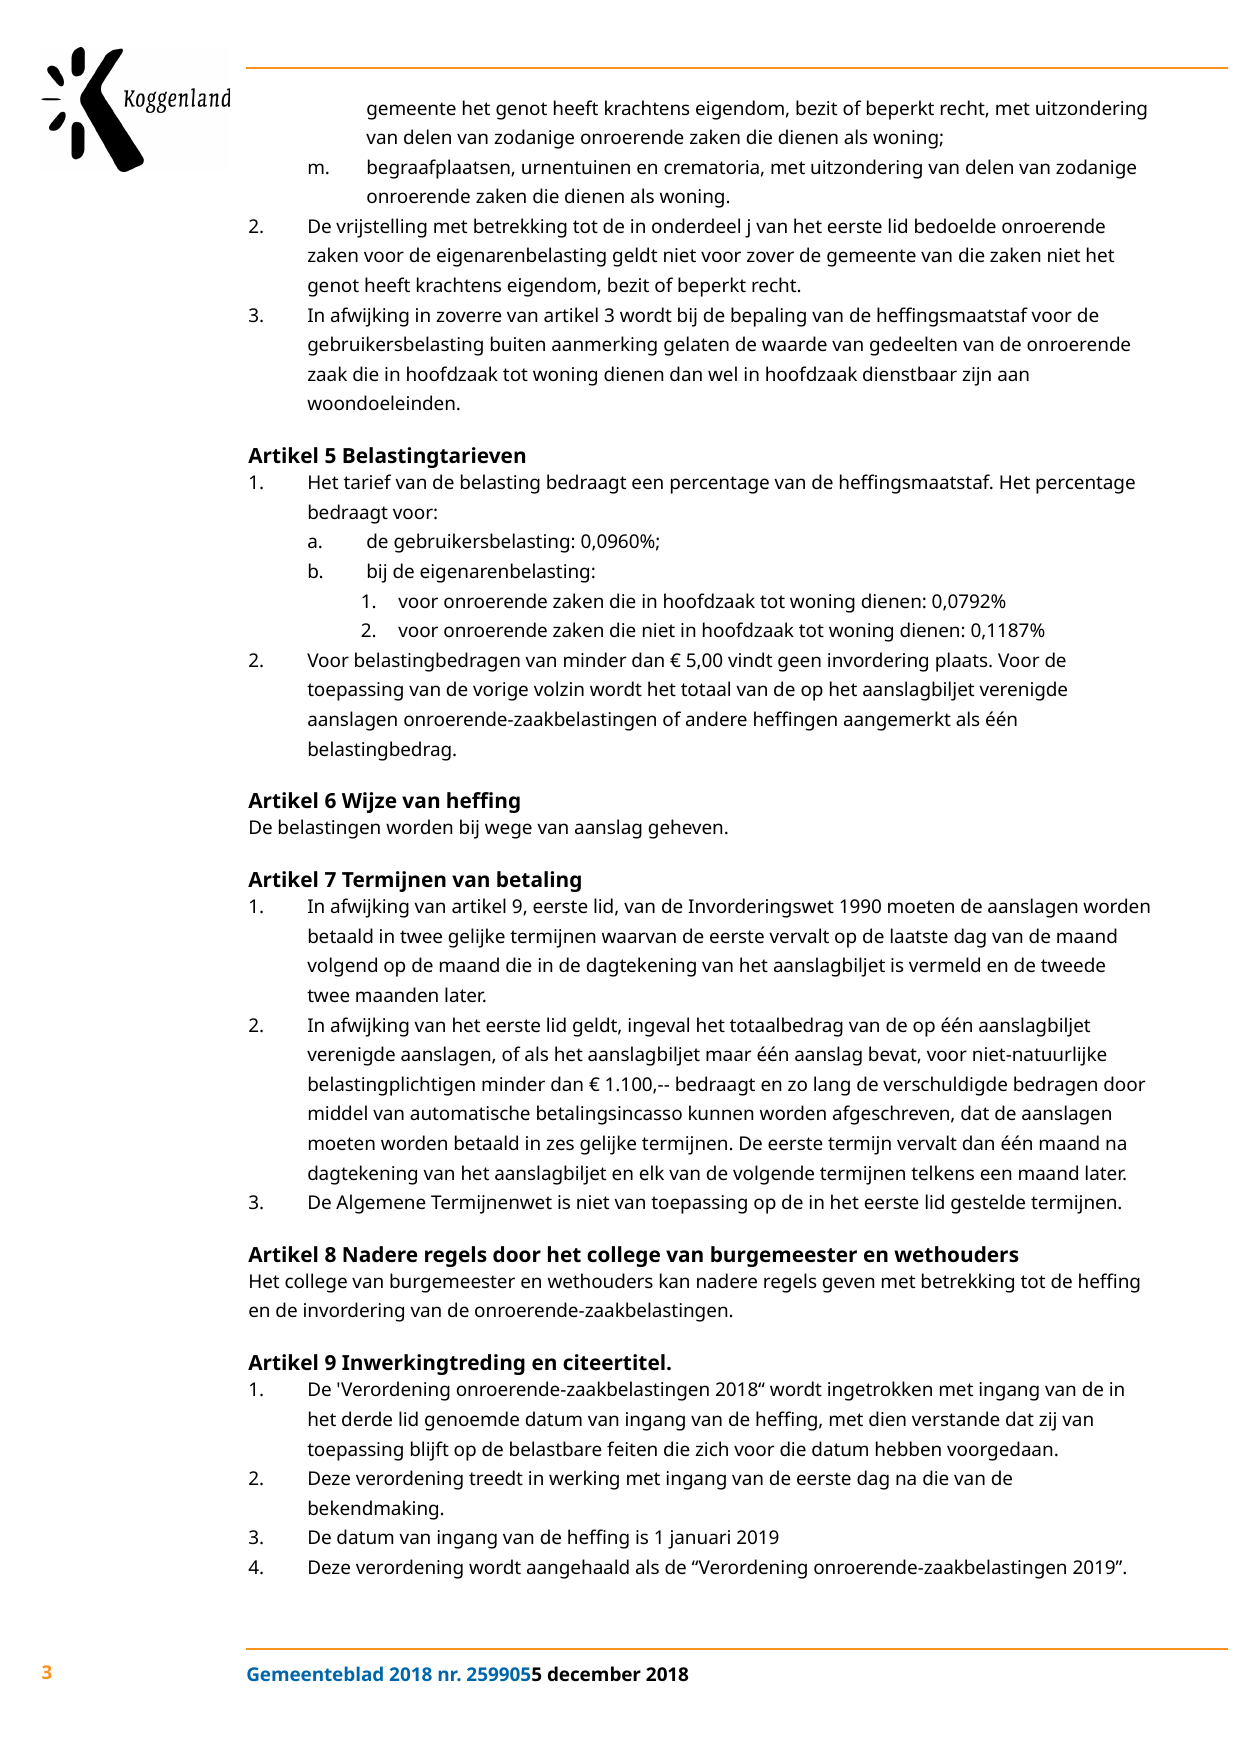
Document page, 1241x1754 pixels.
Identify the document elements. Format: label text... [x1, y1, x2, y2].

list In afwijking van artikel 9, eerste lid, van de Invorderingswet 1990 moeten de aanslagen worden betaald in twee gelijke termijnen waarvan de eerste vervalt op de laatste dag van de maand volgend op de maand die in de dagtekening van het aanslagbiljet is vermeld en de tweede twee maanden later. [248, 893, 1152, 1008]
list Deze verordening wordt aangehaald als de “Verordening onroerende-zaakbelastingen 2019”. [248, 1554, 1152, 1580]
text Het college van burgemeester en wethouders kan nadere regels geven met betrekking tot de heffing en de invordering van de onroerende-zaakbelastingen. [248, 1268, 1152, 1323]
list bij de eigenarenbelasting: [307, 558, 1152, 584]
text Artikel 8 Nadere regels door het college van burgemeester en wethouders [248, 1240, 1152, 1268]
text Artikel 7 Termijnen van betaling [248, 865, 1152, 893]
text De belastingen worden bij wege van aanslag geheven. [248, 814, 1152, 840]
list De Algemene Termijnenwet is niet van toepassing op de in het eerste lid gestelde termijnen. [248, 1189, 1152, 1215]
list De vrijstelling met betrekking tot de in onderdeel j van het eerste lid bedoelde onroerende zaken voor de eigenarenbelasting geldt niet voor zover de gemeente van die zaken niet het genot heeft krachtens eigendom, bezit of beperkt recht. [248, 213, 1152, 298]
list voor onroerende zaken die niet in hoofdzaak tot woning dienen: 0,1187% [361, 617, 1152, 643]
list gemeente het genot heeft krachtens eigendom, bezit of beperkt recht, met uitzondering van delen van zodanige onroerende zaken die dienen als woning; [307, 95, 1152, 150]
list Het tarief van de belasting bedraagt een percentage van de heffingsmaatstaf. Het percentage bedraagt voor: [248, 469, 1152, 525]
list In afwijking van het eerste lid geldt, ingeval het totaalbedrag van de op één aanslagbiljet verenigde aanslagen, of als het aanslagbiljet maar één aanslag bevat, voor niet-natuurlijke belastingplichtigen minder dan € 1.100,-- bedraagt en zo lang de verschuldigde bedragen door middel van automatische betalingsincasso kunnen worden afgeschreven, dat de aanslagen moeten worden betaald in zes gelijke termijnen. De eerste termijn vervalt dan één maand na dagtekening van het aanslagbiljet en elk van de volgende termijnen telkens een maand later. [248, 1012, 1152, 1185]
list de gebruikersbelasting: 0,0960%; [307, 529, 1152, 554]
list In afwijking in zoverre van artikel 3 wordt bij de bepaling van de heffingsmaatstaf voor de gebruikersbelasting buiten aanmerking gelaten de waarde van gedeelten van de onroerende zaak die in hoofdzaak tot woning dienen dan wel in hoofdzaak dienstbaar zijn aan woondoeleinden. [248, 302, 1152, 416]
text Artikel 9 Inwerkingtreding en citeertitel. [248, 1348, 1152, 1377]
list Voor belastingbedragen van minder dan € 5,00 vindt geen invordering plaats. Voor de toepassing van de vorige volzin wordt het totaal van de op het aanslagbiljet verenigde aanslagen onroerende-zaakbelastingen of andere heffingen aangemerkt als één belastingbedrag. [248, 647, 1152, 761]
list Deze verordening treedt in werking met ingang van de eerste dag na die van de bekendmaking. [248, 1465, 1152, 1521]
text Artikel 6 Wijze van heffing [248, 786, 1152, 814]
list De 'Verordening onroerende-zaakbelastingen 2018“ wordt ingetrokken met ingang van de in het derde lid genoemde datum van ingang van de heffing, met dien verstande dat zij van toepassing blijft op de belastbare feiten die zich voor die datum hebben voorgedaan. [248, 1377, 1152, 1461]
list voor onroerende zaken die in hoofdzaak tot woning dienen: 0,0792% [361, 588, 1152, 613]
list De datum van ingang van de heffing is 1 januari 2019 [248, 1524, 1152, 1550]
text Artikel 5 Belastingtarieven [248, 441, 1152, 469]
list begraafplaatsen, urnentuinen en crematoria, met uitzondering van delen van zodanige onroerende zaken die dienen als woning. [307, 154, 1152, 209]
picture [41, 47, 231, 172]
